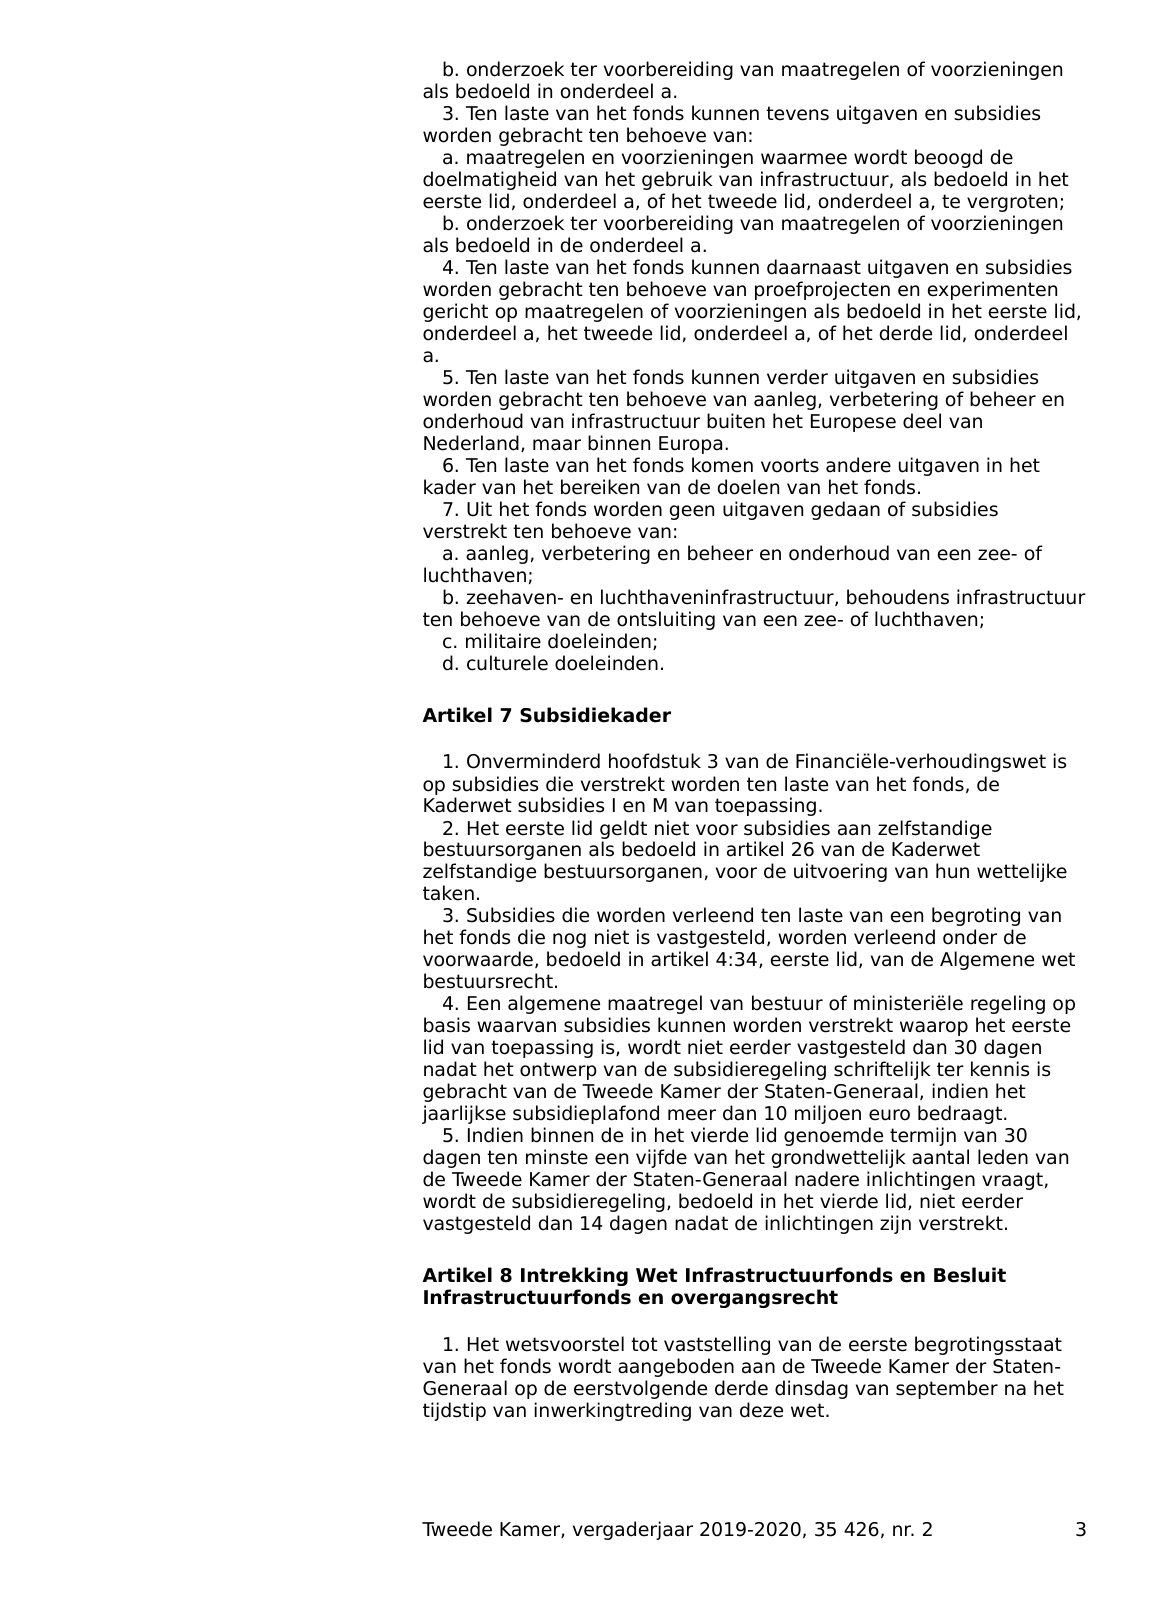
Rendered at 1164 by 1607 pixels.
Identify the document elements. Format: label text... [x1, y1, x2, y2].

text 1. Het wetsvoorstel tot vaststelling van de eerste begrotingsstaat van het fonds wordt aangeboden aan de Tweede Kamer der Staten-Generaal op de eerstvolgende derde dinsdag van september na het tijdstip van inwerkingtreding van deze wet. [422, 1334, 1087, 1422]
text 6. Ten laste van het fonds komen voorts andere uitgaven in het kader van het bereiken van de doelen van het fonds. [422, 455, 1087, 499]
text 4. Ten laste van het fonds kunnen daarnaast uitgaven en subsidies worden gebracht ten behoeve van proefprojecten en experimenten gericht op maatregelen of voorzieningen als bedoeld in het eerste lid, onderdeel a, het tweede lid, onderdeel a, of het derde lid, onderdeel a. [422, 257, 1087, 367]
text 5. Ten laste van het fonds kunnen verder uitgaven en subsidies worden gebracht ten behoeve van aanleg, verbetering of beheer en onderhoud van infrastructuur buiten het Europese deel van Nederland, maar binnen Europa. [422, 367, 1087, 455]
text 1. Onverminderd hoofdstuk 3 van de Financiële-verhoudingswet is op subsidies die verstrekt worden ten laste van het fonds, de Kaderwet subsidies I en M van toepassing. [422, 751, 1087, 817]
text 3. Ten laste van het fonds kunnen tevens uitgaven en subsidies worden gebracht ten behoeve van: [422, 103, 1087, 147]
text 7. Uit het fonds worden geen uitgaven gedaan of subsidies verstrekt ten behoeve van: [422, 499, 1087, 543]
text d. culturele doeleinden. [422, 652, 1087, 674]
text 3. Subsidies die worden verleend ten laste van een begroting van het fonds die nog niet is vastgesteld, worden verleend onder de voorwaarde, bedoeld in artikel 4:34, eerste lid, van de Algemene wet bestuursrecht. [422, 905, 1087, 993]
text 5. Indien binnen de in het vierde lid genoemde termijn van 30 dagen ten minste een vijfde van het grondwettelijk aantal leden van de Tweede Kamer der Staten-Generaal nadere inlichtingen vraagt, wordt de subsidieregeling, bedoeld in het vierde lid, niet eerder vastgesteld dan 14 dagen nadat de inlichtingen zijn verstrekt. [422, 1125, 1087, 1235]
text b. zeehaven- en luchthaveninfrastructuur, behoudens infrastructuur ten behoeve van de ontsluiting van een zee- of luchthaven; [422, 587, 1087, 631]
text a. maatregelen en voorzieningen waarmee wordt beoogd de doelmatigheid van het gebruik van infrastructuur, als bedoeld in het eerste lid, onderdeel a, of het tweede lid, onderdeel a, te vergroten; [422, 147, 1087, 213]
subtitle Artikel 7 Subsidiekader [422, 704, 1087, 726]
text b. onderzoek ter voorbereiding van maatregelen of voorzieningen als bedoeld in de onderdeel a. [422, 213, 1087, 257]
text 2. Het eerste lid geldt niet voor subsidies aan zelfstandige bestuursorganen als bedoeld in artikel 26 van de Kaderwet zelfstandige bestuursorganen, voor de uitvoering van hun wettelijke taken. [422, 817, 1087, 905]
text c. militaire doeleinden; [422, 631, 1087, 652]
text b. onderzoek ter voorbereiding van maatregelen of voorzieningen als bedoeld in onderdeel a. [422, 59, 1087, 103]
text a. aanleg, verbetering en beheer en onderhoud van een zee- of luchthaven; [422, 543, 1087, 587]
text 4. Een algemene maatregel van bestuur of ministeriële regeling op basis waarvan subsidies kunnen worden verstrekt waarop het eerste lid van toepassing is, wordt niet eerder vastgesteld dan 30 dagen nadat het ontwerp van de subsidieregeling schriftelijk ter kennis is gebracht van de Tweede Kamer der Staten-Generaal, indien het jaarlijkse subsidieplafond meer dan 10 miljoen euro bedraagt. [422, 993, 1087, 1125]
subtitle Artikel 8 Intrekking Wet Infrastructuurfonds en Besluit Infrastructuurfonds en overgangsrecht [422, 1265, 1087, 1309]
